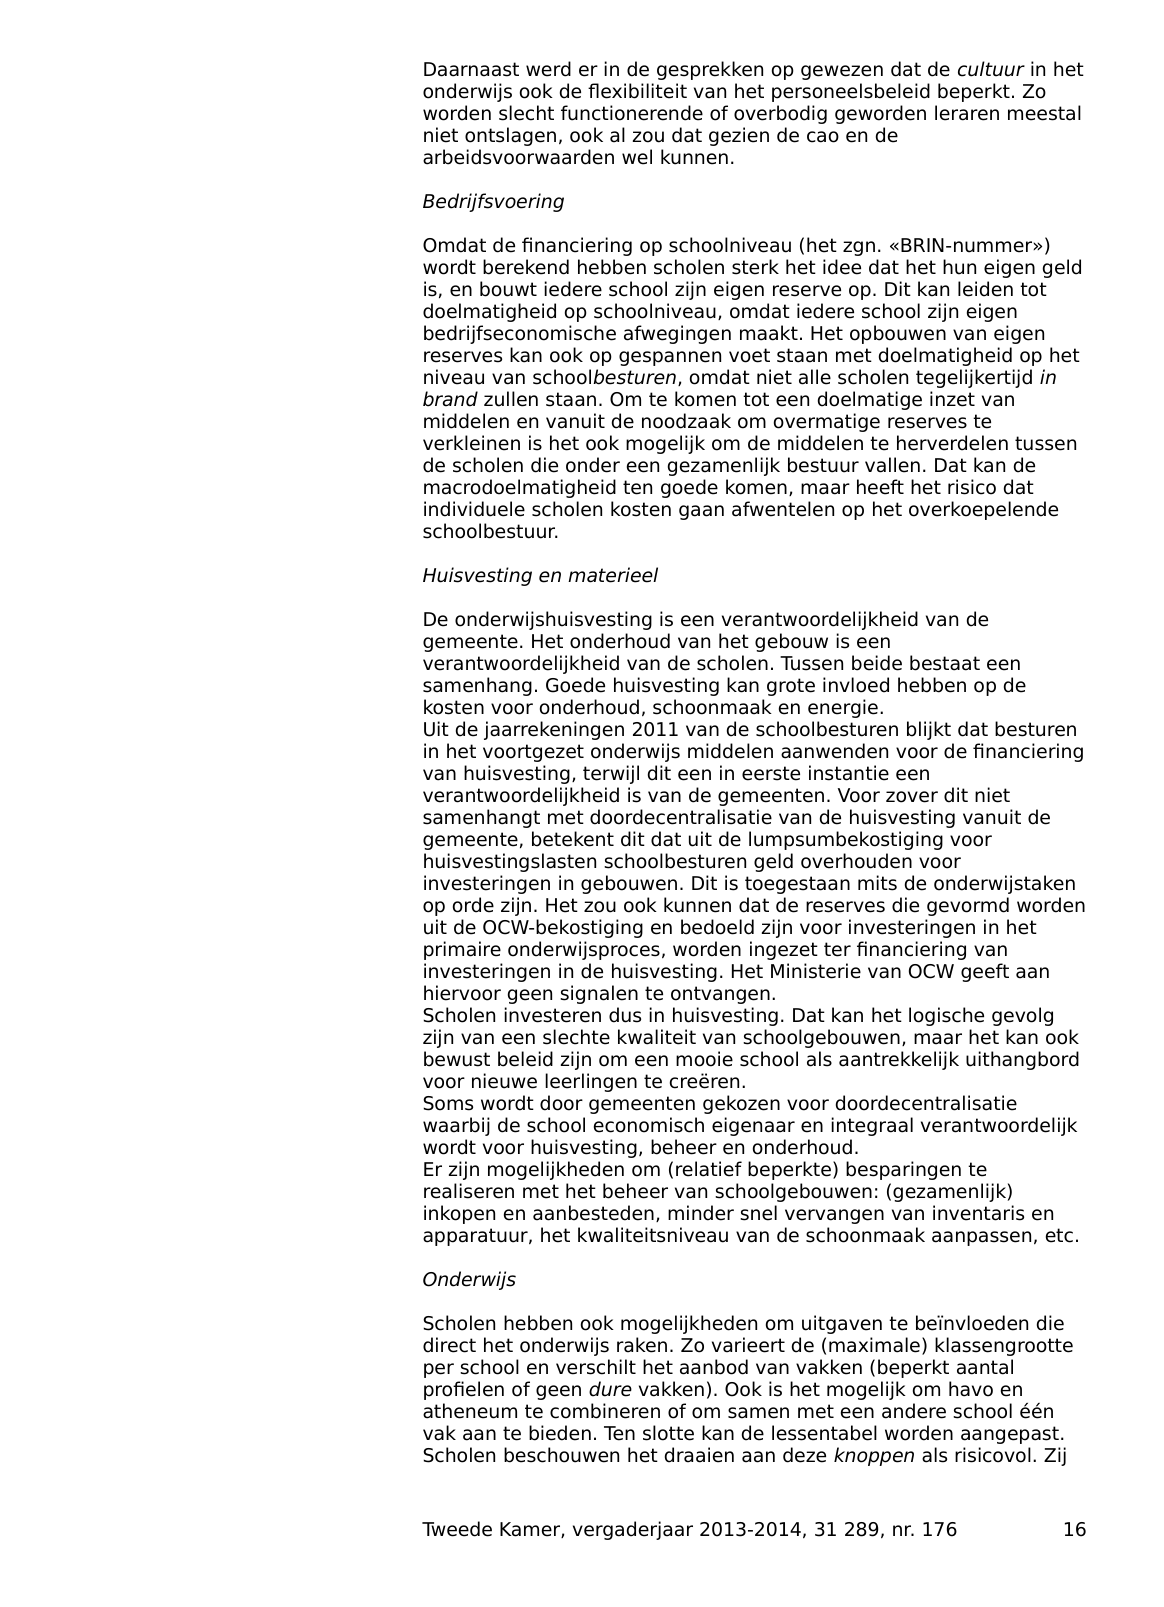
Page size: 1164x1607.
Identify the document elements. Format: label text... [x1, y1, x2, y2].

text Omdat de financiering op schoolniveau (het zgn. «BRIN-nummer») wordt berekend hebben scholen sterk het idee dat het hun eigen geld is, en bouwt iedere school zijn eigen reserve op. Dit kan leiden tot doelmatigheid op schoolniveau, omdat iedere school zijn eigen bedrijfseconomische afwegingen maakt. Het opbouwen van eigen reserves kan ook op gespannen voet staan met doelmatigheid op het niveau van schoolbesturen, omdat niet alle scholen tegelijkertijd in brand zullen staan. Om te komen tot een doelmatige inzet van middelen en vanuit de noodzaak om overmatige reserves te verkleinen is het ook mogelijk om de middelen te herverdelen tussen de scholen die onder een gezamenlijk bestuur vallen. Dat kan de macrodoelmatigheid ten goede komen, maar heeft het risico dat individuele scholen kosten gaan afwentelen op het overkoepelende schoolbestuur. [422, 235, 1087, 543]
text Uit de jaarrekeningen 2011 van de schoolbesturen blijkt dat besturen in het voortgezet onderwijs middelen aanwenden voor de financiering van huisvesting, terwijl dit een in eerste instantie een verantwoordelijkheid is van de gemeenten. Voor zover dit niet samenhangt met doordecentralisatie van de huisvesting vanuit de gemeente, betekent dit dat uit de lumpsumbekostiging voor huisvestingslasten schoolbesturen geld overhouden voor investeringen in gebouwen. Dit is toegestaan mits de onderwijstaken op orde zijn. Het zou ook kunnen dat de reserves die gevormd worden uit de OCW-bekostiging en bedoeld zijn voor investeringen in het primaire onderwijsproces, worden ingezet ter financiering van investeringen in de huisvesting. Het Ministerie van OCW geeft aan hiervoor geen signalen te ontvangen. [422, 719, 1087, 1005]
text De onderwijshuisvesting is een verantwoordelijkheid van de gemeente. Het onderhoud van het gebouw is een verantwoordelijkheid van de scholen. Tussen beide bestaat een samenhang. Goede huisvesting kan grote invloed hebben op de kosten voor onderhoud, schoonmaak en energie. [422, 609, 1087, 719]
text Scholen hebben ook mogelijkheden om uitgaven te beïnvloeden die direct het onderwijs raken. Zo varieert de (maximale) klassengrootte per school en verschilt het aanbod van vakken (beperkt aantal profielen of geen dure vakken). Ook is het mogelijk om havo en atheneum te combineren of om samen met een andere school één vak aan te bieden. Ten slotte kan de lessentabel worden aangepast. Scholen beschouwen het draaien aan deze knoppen als risicovol. Zij [422, 1313, 1087, 1467]
text Daarnaast werd er in de gesprekken op gewezen dat de cultuur in het onderwijs ook de flexibiliteit van het personeelsbeleid beperkt. Zo worden slecht functionerende of overbodig geworden leraren meestal niet ontslagen, ook al zou dat gezien de cao en de arbeidsvoorwaarden wel kunnen. [422, 59, 1087, 169]
subtitle Bedrijfsvoering [422, 191, 1087, 213]
subtitle Onderwijs [422, 1269, 1087, 1291]
text Scholen investeren dus in huisvesting. Dat kan het logische gevolg zijn van een slechte kwaliteit van schoolgebouwen, maar het kan ook bewust beleid zijn om een mooie school als aantrekkelijk uithangbord voor nieuwe leerlingen te creëren. [422, 1005, 1087, 1093]
text Soms wordt door gemeenten gekozen voor doordecentralisatie waarbij de school economisch eigenaar en integraal verantwoordelijk wordt voor huisvesting, beheer en onderhoud. [422, 1093, 1087, 1159]
text Er zijn mogelijkheden om (relatief beperkte) besparingen te realiseren met het beheer van schoolgebouwen: (gezamenlijk) inkopen en aanbesteden, minder snel vervangen van inventaris en apparatuur, het kwaliteitsniveau van de schoonmaak aanpassen, etc. [422, 1159, 1087, 1247]
subtitle Huisvesting en materieel [422, 565, 1087, 587]
